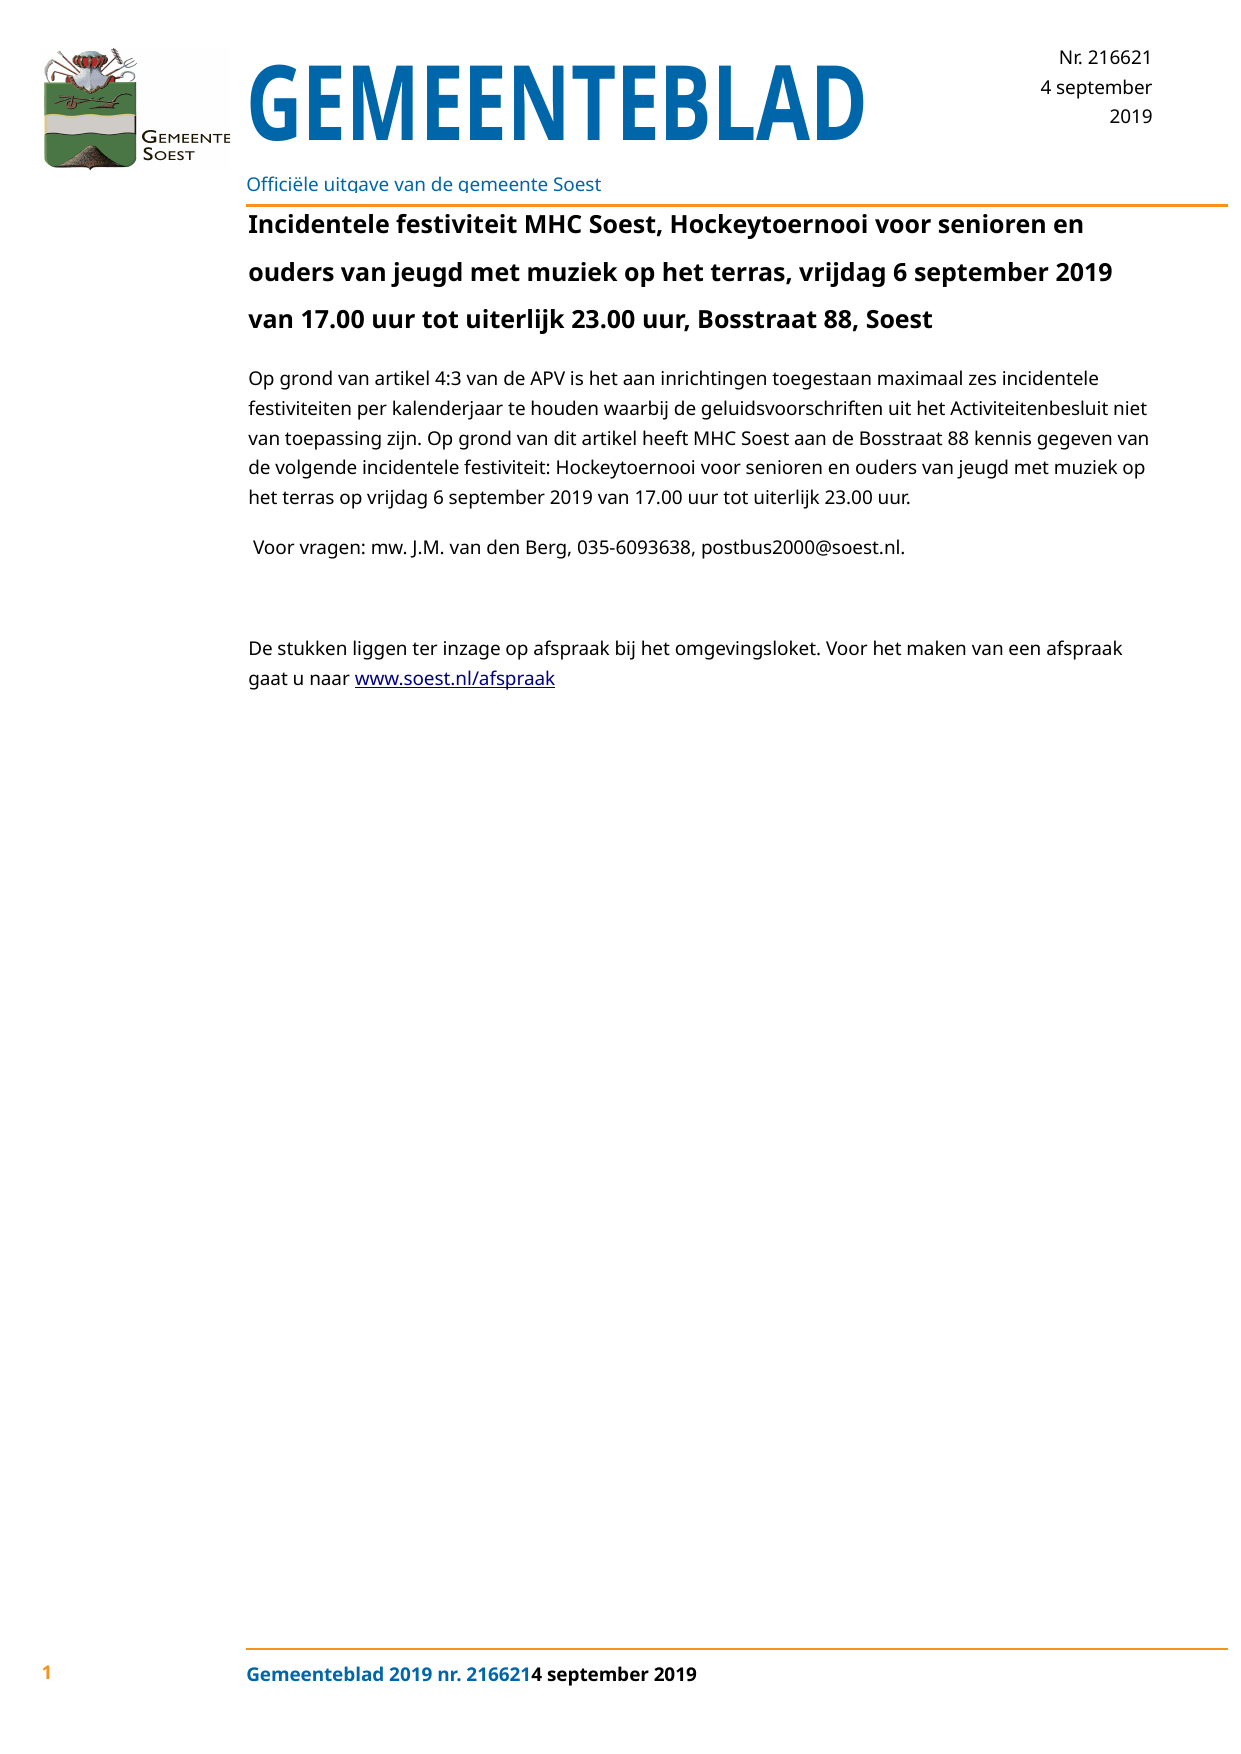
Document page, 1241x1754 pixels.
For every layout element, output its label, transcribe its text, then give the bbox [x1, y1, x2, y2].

picture [41, 47, 231, 172]
text Op grond van artikel 4:3 van de APV is het aan inrichtingen toegestaan maximaal zes incidentele festiviteiten per kalenderjaar te houden waarbij de geluidsvoorschriften uit het Activiteitenbesluit niet van toepassing zijn. Op grond van dit artikel heeft MHC Soest aan de Bosstraat 88 kennis gegeven van de volgende incidentele festiviteit: Hockeytoernooi voor senioren en ouders van jeugd met muziek op het terras op vrijdag 6 september 2019 van 17.00 uur tot uiterlijk 23.00 uur. [248, 366, 1152, 509]
text Voor vragen: mw. J.M. van den Berg, 035-6093638, postbus2000@soest.nl. [248, 534, 1152, 560]
text De stukken liggen ter inzage op afspraak bij het omgevingsloket. Voor het maken van een afspraak gaat u naar www.soest.nl/afspraak [248, 635, 1152, 690]
text Incidentele festiviteit MHC Soest, Hockeytoernooi voor senioren en ouders van jeugd met muziek op het terras, vrijdag 6 september 2019 van 17.00 uur tot uiterlijk 23.00 uur, Bosstraat 88, Soest [248, 207, 1152, 336]
